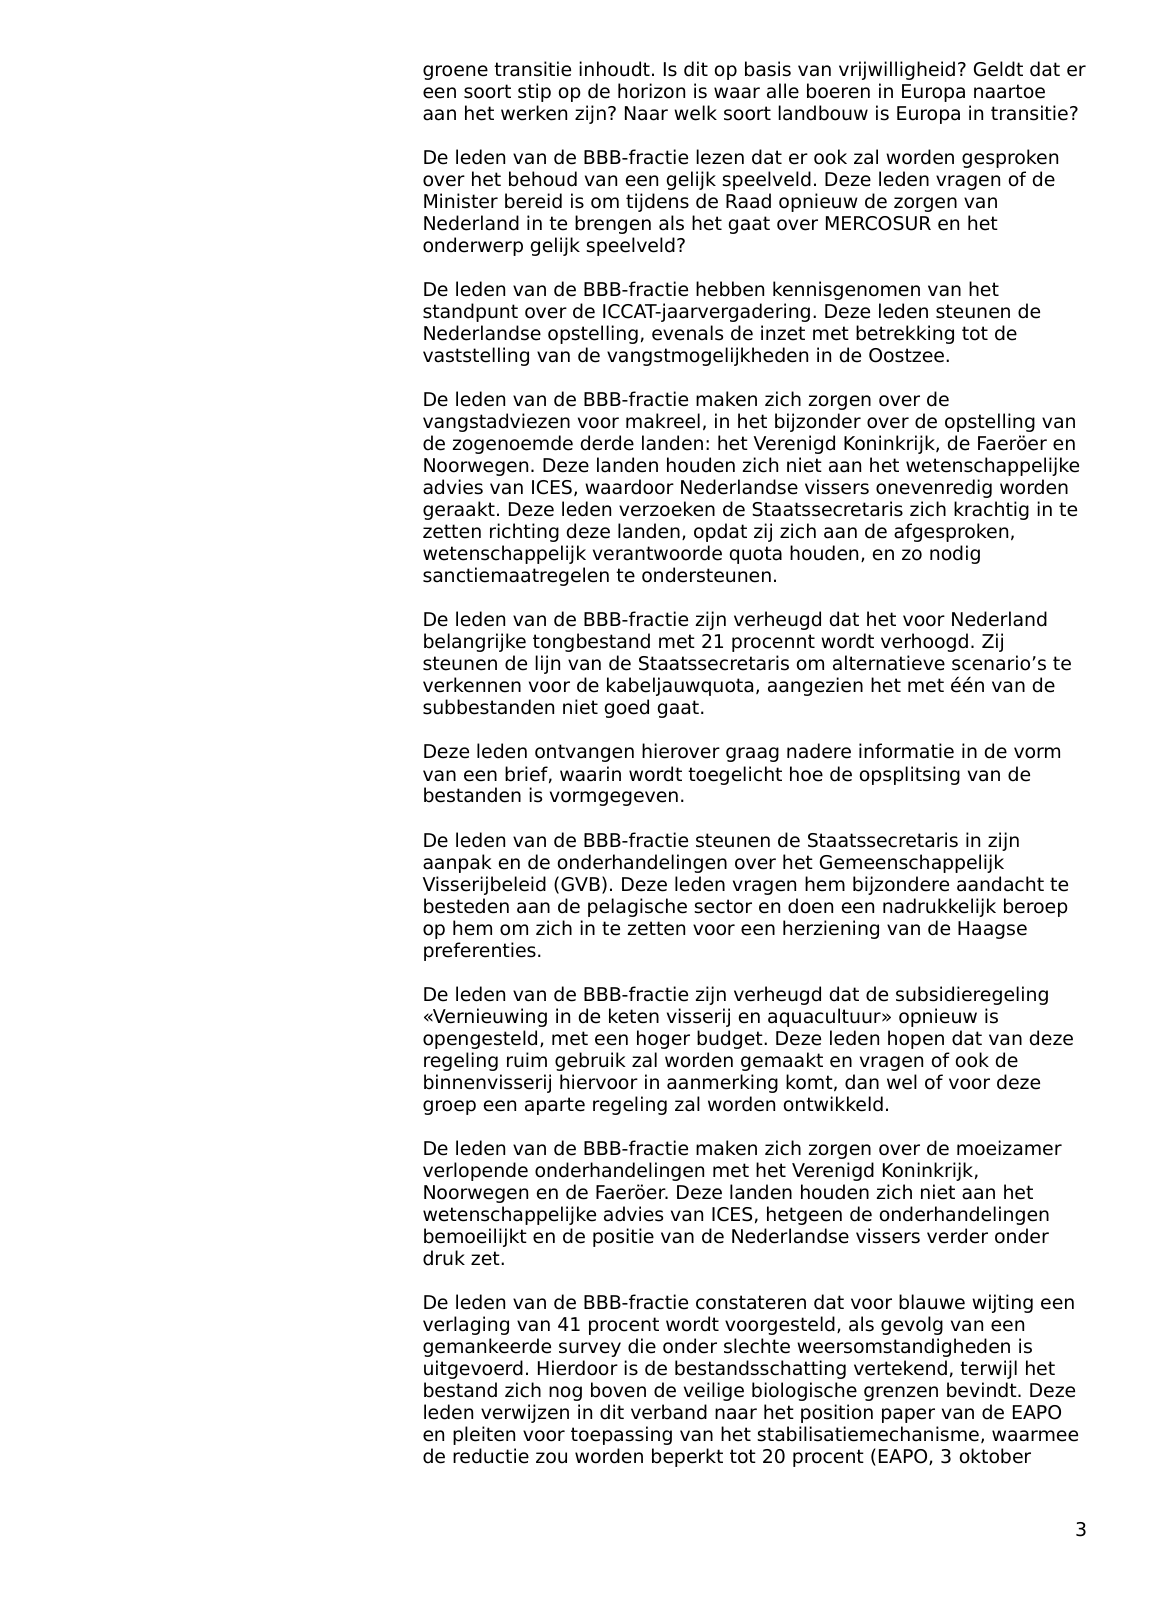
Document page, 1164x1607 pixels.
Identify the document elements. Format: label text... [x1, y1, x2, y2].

text De leden van de BBB-fractie hebben kennisgenomen van het standpunt over de ICCAT-jaarvergadering. Deze leden steunen de Nederlandse opstelling, evenals de inzet met betrekking tot de vaststelling van de vangstmogelijkheden in de Oostzee. [422, 279, 1087, 367]
text De leden van de BBB-fractie lezen dat er ook zal worden gesproken over het behoud van een gelijk speelveld. Deze leden vragen of de Minister bereid is om tijdens de Raad opnieuw de zorgen van Nederland in te brengen als het gaat over MERCOSUR en het onderwerp gelijk speelveld? [422, 147, 1087, 257]
text groene transitie inhoudt. Is dit op basis van vrijwilligheid? Geldt dat er een soort stip op de horizon is waar alle boeren in Europa naartoe aan het werken zijn? Naar welk soort landbouw is Europa in transitie? [422, 59, 1087, 125]
text De leden van de BBB-fractie zijn verheugd dat het voor Nederland belangrijke tongbestand met 21 procennt wordt verhoogd. Zij steunen de lijn van de Staatssecretaris om alternatieve scenario’s te verkennen voor de kabeljauwquota, aangezien het met één van de subbestanden niet goed gaat. [422, 609, 1087, 719]
text De leden van de BBB-fractie steunen de Staatssecretaris in zijn aanpak en de onderhandelingen over het Gemeenschappelijk Visserijbeleid (GVB). Deze leden vragen hem bijzondere aandacht te besteden aan de pelagische sector en doen een nadrukkelijk beroep op hem om zich in te zetten voor een herziening van de Haagse preferenties. [422, 829, 1087, 961]
text Deze leden ontvangen hierover graag nadere informatie in de vorm van een brief, waarin wordt toegelicht hoe de opsplitsing van de bestanden is vormgegeven. [422, 741, 1087, 807]
text De leden van de BBB-fractie zijn verheugd dat de subsidieregeling «Vernieuwing in de keten visserij en aquacultuur» opnieuw is opengesteld, met een hoger budget. Deze leden hopen dat van deze regeling ruim gebruik zal worden gemaakt en vragen of ook de binnenvisserij hiervoor in aanmerking komt, dan wel of voor deze groep een aparte regeling zal worden ontwikkeld. [422, 984, 1087, 1116]
text De leden van de BBB-fractie maken zich zorgen over de moeizamer verlopende onderhandelingen met het Verenigd Koninkrijk, Noorwegen en de Faeröer. Deze landen houden zich niet aan het wetenschappelijke advies van ICES, hetgeen de onderhandelingen bemoeilijkt en de positie van de Nederlandse vissers verder onder druk zet. [422, 1138, 1087, 1269]
text De leden van de BBB-fractie maken zich zorgen over de vangstadviezen voor makreel, in het bijzonder over de opstelling van de zogenoemde derde landen: het Verenigd Koninkrijk, de Faeröer en Noorwegen. Deze landen houden zich niet aan het wetenschappelijke advies van ICES, waardoor Nederlandse vissers onevenredig worden geraakt. Deze leden verzoeken de Staatssecretaris zich krachtig in te zetten richting deze landen, opdat zij zich aan de afgesproken, wetenschappelijk verantwoorde quota houden, en zo nodig sanctiemaatregelen te ondersteunen. [422, 389, 1087, 587]
text De leden van de BBB-fractie constateren dat voor blauwe wijting een verlaging van 41 procent wordt voorgesteld, als gevolg van een gemankeerde survey die onder slechte weersomstandigheden is uitgevoerd. Hierdoor is de bestandsschatting vertekend, terwijl het bestand zich nog boven de veilige biologische grenzen bevindt. Deze leden verwijzen in dit verband naar het position paper van de EAPO en pleiten voor toepassing van het stabilisatiemechanisme, waarmee de reductie zou worden beperkt tot 20 procent (EAPO, 3 oktober [422, 1292, 1087, 1468]
